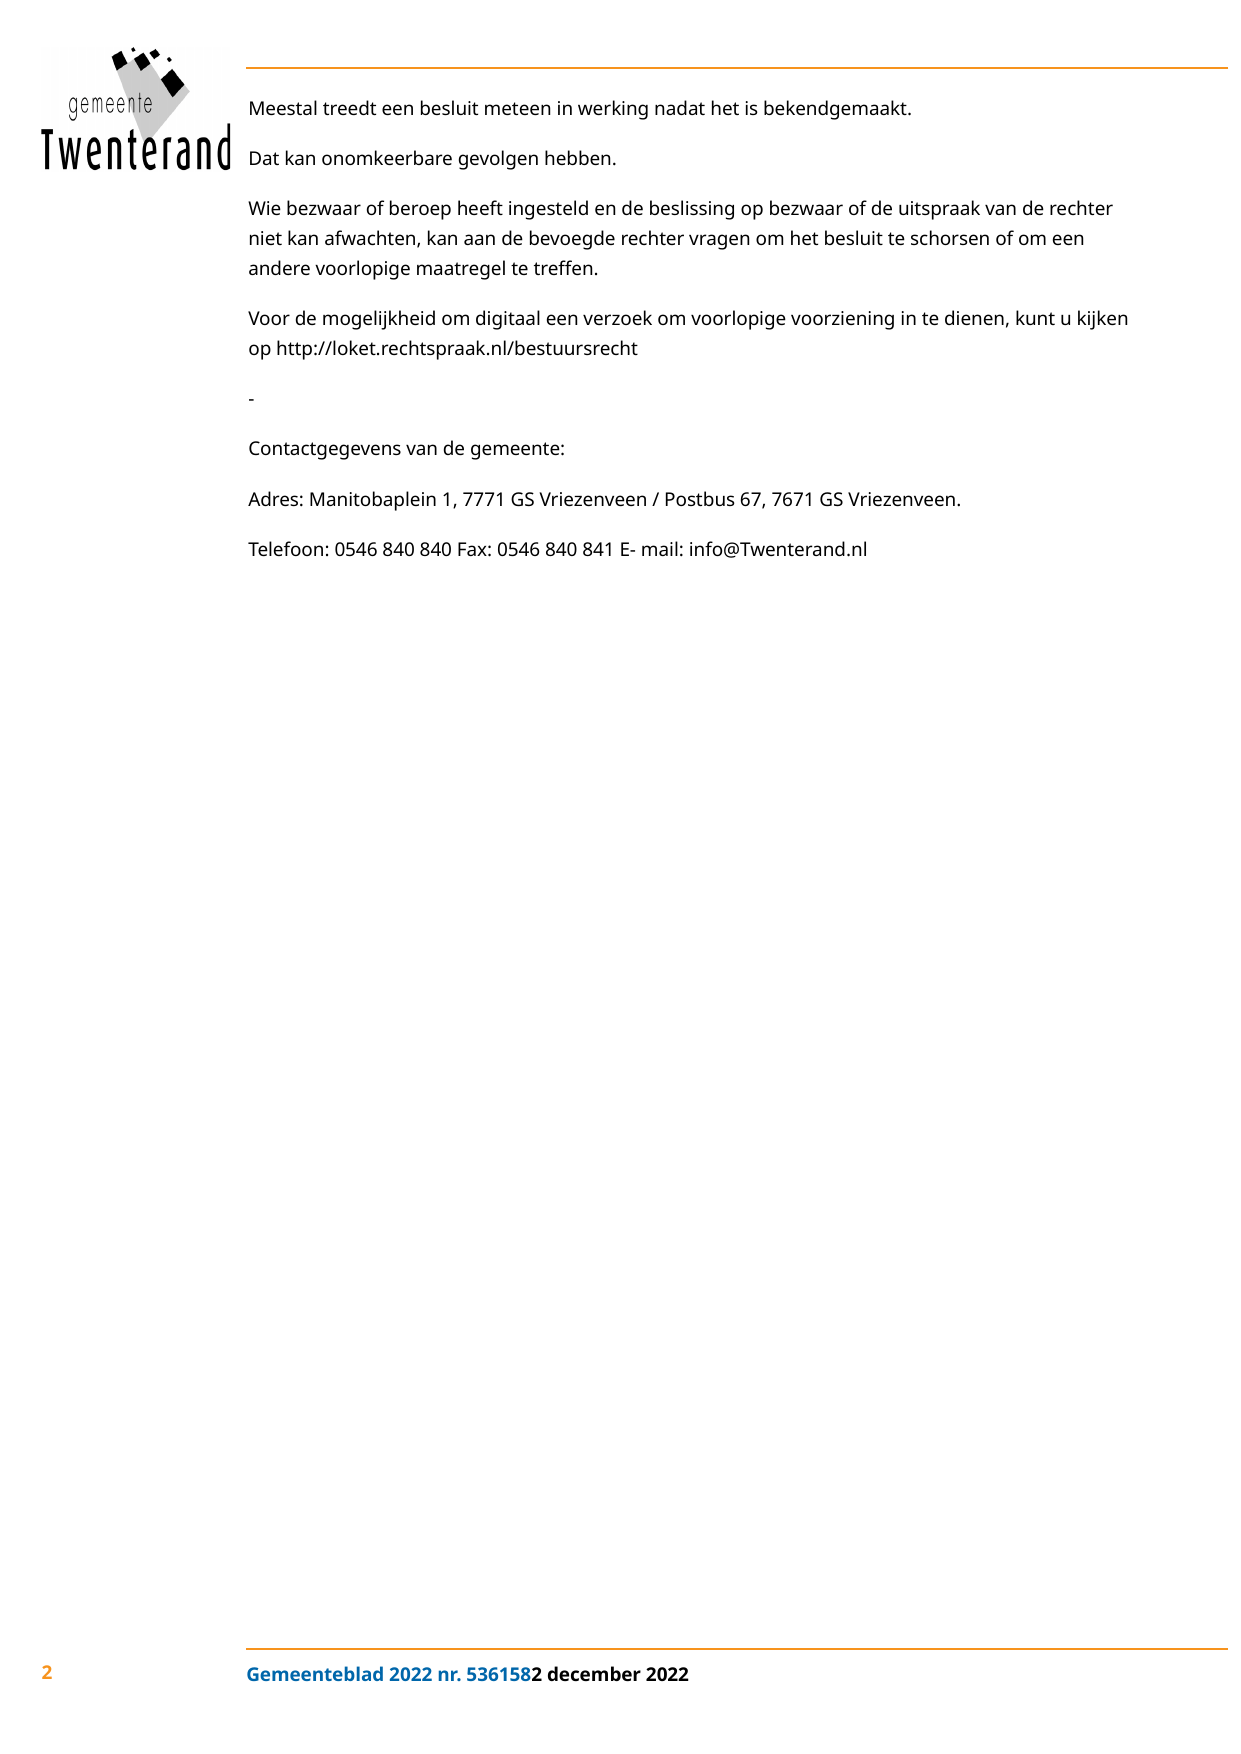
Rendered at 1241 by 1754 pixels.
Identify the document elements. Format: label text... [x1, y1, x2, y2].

text Voor de mogelijkheid om digitaal een verzoek om voorlopige voorziening in te dienen, kunt u kijken op http://loket.rechtspraak.nl/bestuursrecht [248, 305, 1152, 361]
text - [248, 385, 1152, 411]
text Wie bezwaar of beroep heeft ingesteld en de beslissing op bezwaar of de uitspraak van de rechter niet kan afwachten, kan aan de bevoegde rechter vragen om het besluit te schorsen of om een andere voorlopige maatregel te treffen. [248, 196, 1152, 281]
text Telefoon: 0546 840 840 Fax: 0546 840 841 E- mail: info@Twenterand.nl [248, 536, 1152, 562]
text Adres: Manitobaplein 1, 7771 GS Vriezenveen / Postbus 67, 7671 GS Vriezenveen. [248, 486, 1152, 512]
text Dat kan onomkeerbare gevolgen hebben. [248, 145, 1152, 171]
picture [41, 47, 231, 172]
text Contactgegevens van de gemeente: [248, 436, 1152, 461]
text Meestal treedt een besluit meteen in werking nadat het is bekendgemaakt. [248, 95, 1152, 121]
